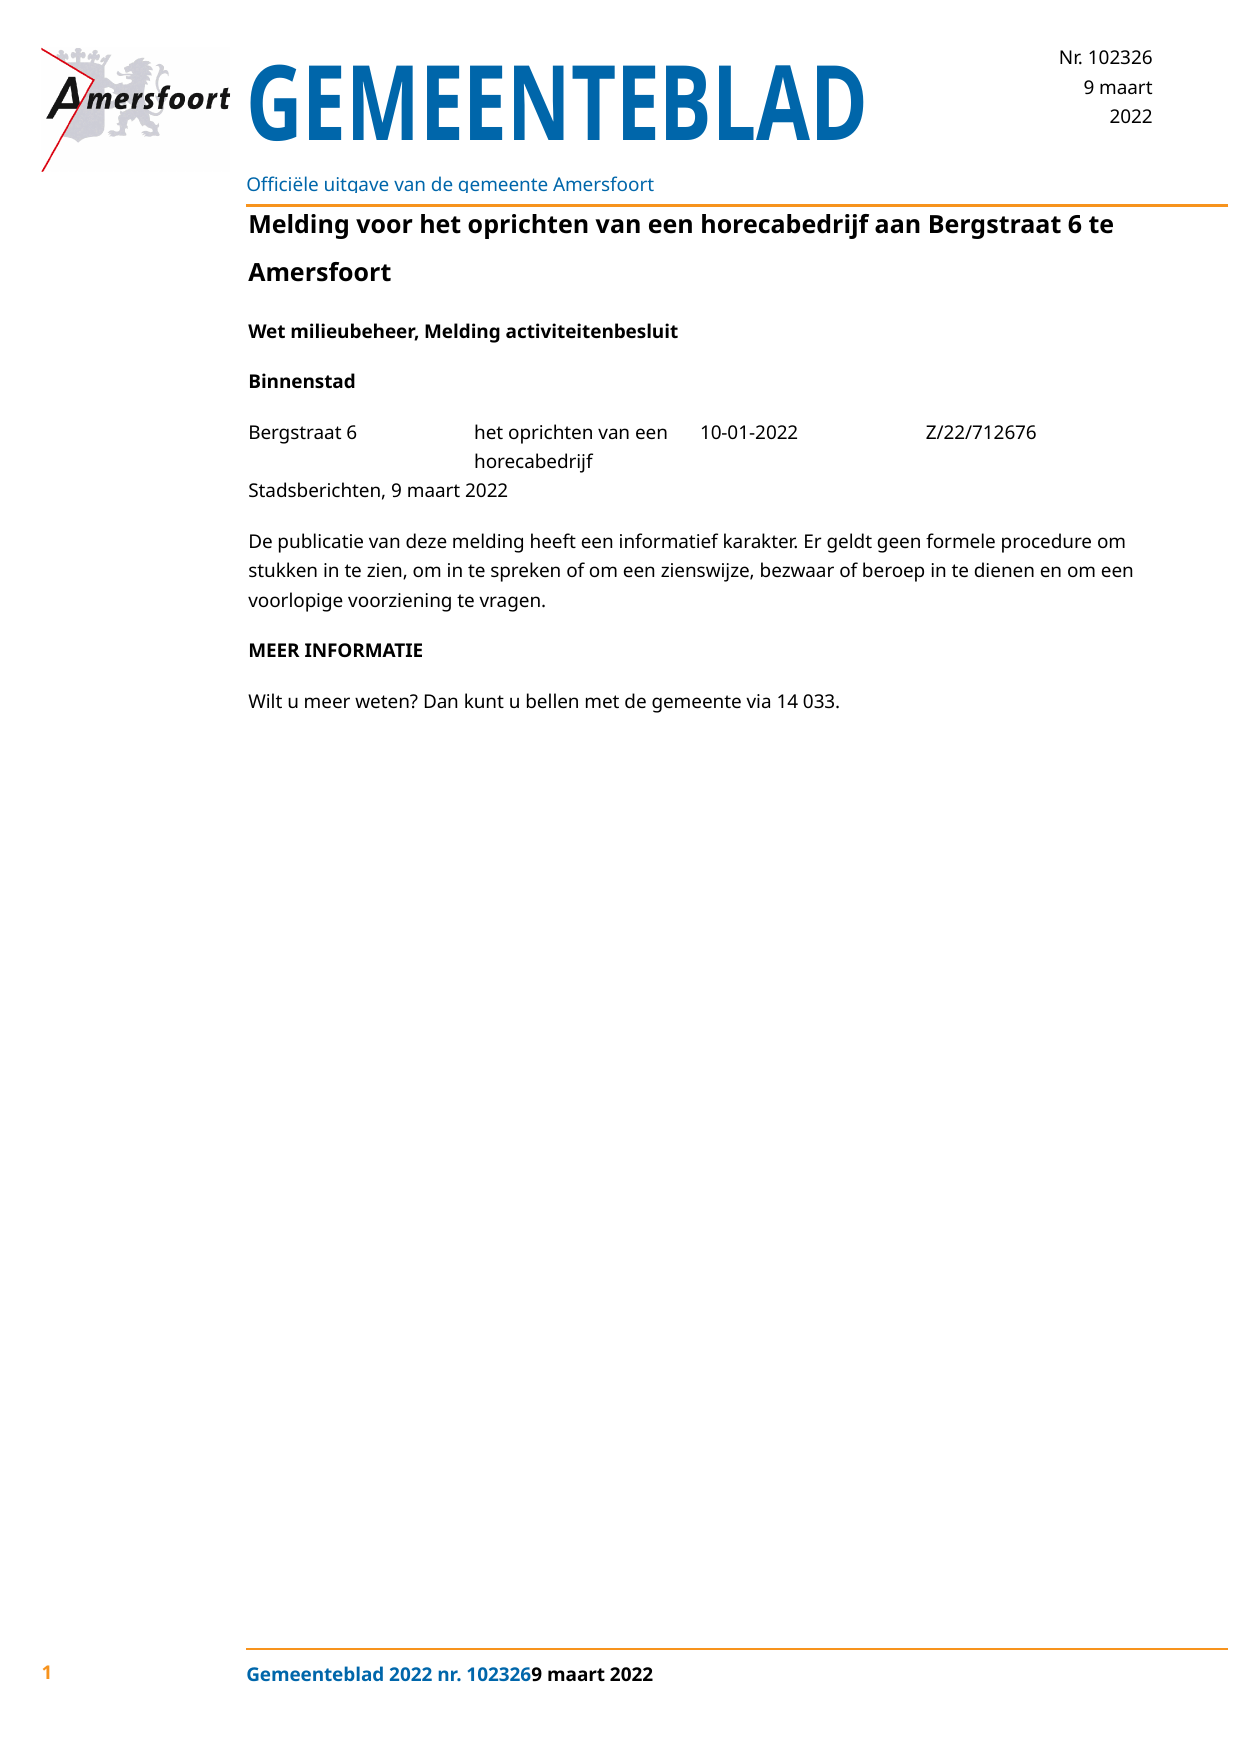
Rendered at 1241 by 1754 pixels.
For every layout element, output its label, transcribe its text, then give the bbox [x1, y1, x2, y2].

text Melding voor het oprichten van een horecabedrijf aan Bergstraat 6 te Amersfoort [248, 207, 1152, 288]
table_header Z/22/712676 [926, 419, 1152, 474]
text Binnenstad [248, 368, 1152, 394]
text Wet milieubeheer, Melding activiteitenbesluit [248, 318, 1152, 344]
table_header het oprichten van een horecabedrijf [474, 419, 700, 474]
text MEER INFORMATIE [248, 637, 1152, 663]
text De publicatie van deze melding heeft een informatief karakter. Er geldt geen formele procedure om stukken in te zien, om in te spreken of om een zienswijze, bezwaar of beroep in te dienen en om een voorlopige voorziening te vragen. [248, 528, 1152, 613]
text Stadsberichten, 9 maart 2022 [248, 477, 1152, 503]
table_header 10-01-2022 [700, 419, 926, 474]
table_header Bergstraat 6 [248, 419, 474, 474]
text Wilt u meer weten? Dan kunt u bellen met de gemeente via 14 033. [248, 688, 1152, 713]
picture [41, 47, 231, 172]
